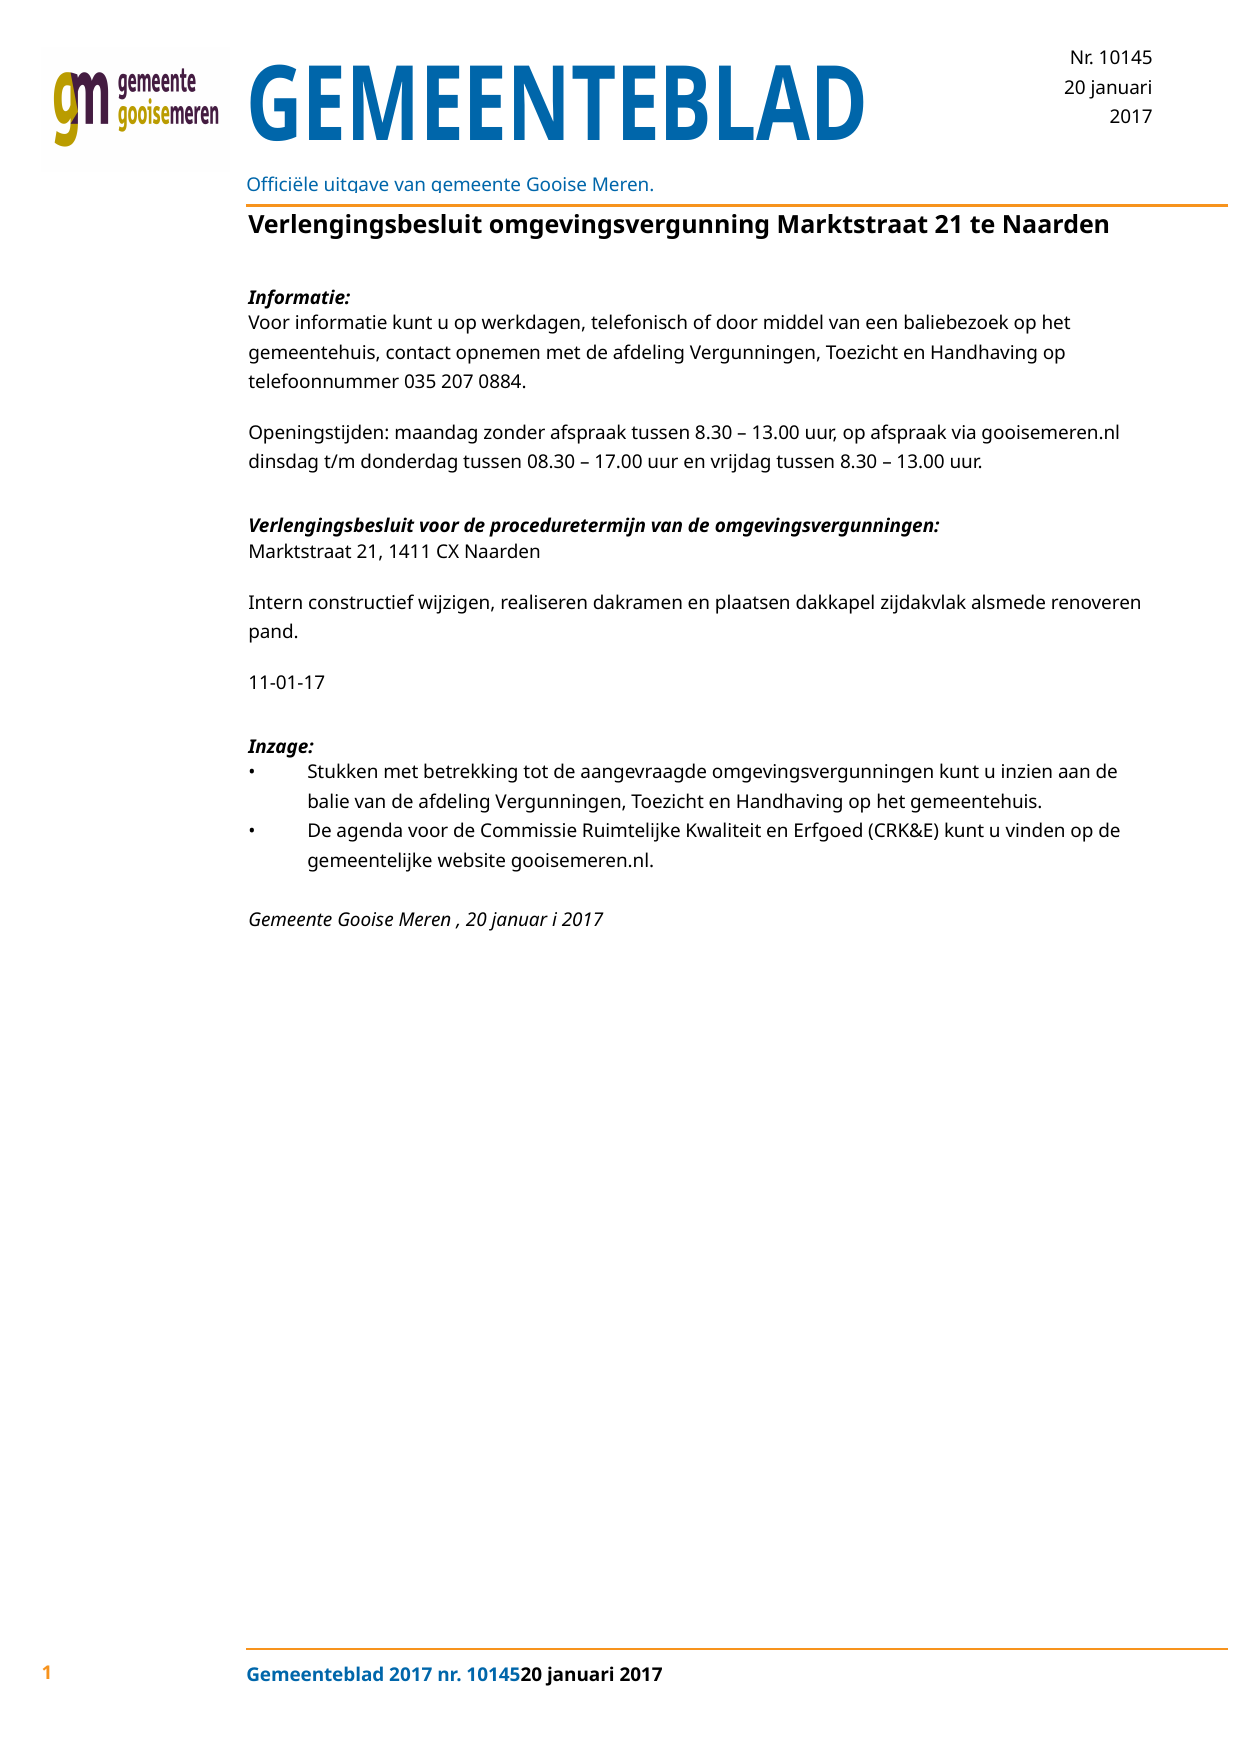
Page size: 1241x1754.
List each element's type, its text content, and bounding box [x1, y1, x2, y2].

text Inzage: [248, 733, 1152, 758]
text Verlengingsbesluit omgevingsvergunning Marktstraat 21 te Naarden [248, 207, 1152, 241]
text Verlengingsbesluit voor de proceduretermijn van de omgevingsvergunningen: [248, 513, 1152, 538]
text 11-01-17 [248, 669, 1152, 694]
picture [41, 47, 231, 172]
text Gemeente Gooise Meren , 20 januar i 2017 [248, 906, 1152, 932]
list De agenda voor de Commissie Ruimtelijke Kwaliteit en Erfgoed (CRK&E) kunt u vinden op de gemeentelijke website gooisemeren.nl. [248, 818, 1152, 873]
text Intern constructief wijzigen, realiseren dakramen en plaatsen dakkapel zijdakvlak alsmede renoveren pand. [248, 589, 1152, 644]
list Stukken met betrekking tot de aangevraagde omgevingsvergunningen kunt u inzien aan de balie van de afdeling Vergunningen, Toezicht en Handhaving op het gemeentehuis. [248, 758, 1152, 814]
text Voor informatie kunt u op werkdagen, telefonisch of door middel van een baliebezoek op het gemeentehuis, contact opnemen met de afdeling Vergunningen, Toezicht en Handhaving op telefoonnummer 035 207 0884. [248, 309, 1152, 394]
text Informatie: [248, 284, 1152, 309]
text Marktstraat 21, 1411 CX Naarden [248, 538, 1152, 564]
text Openingstijden: maandag zonder afspraak tussen 8.30 – 13.00 uur, op afspraak via gooisemeren.nl dinsdag t/m donderdag tussen 08.30 – 17.00 uur en vrijdag tussen 8.30 – 13.00 uur. [248, 419, 1152, 474]
